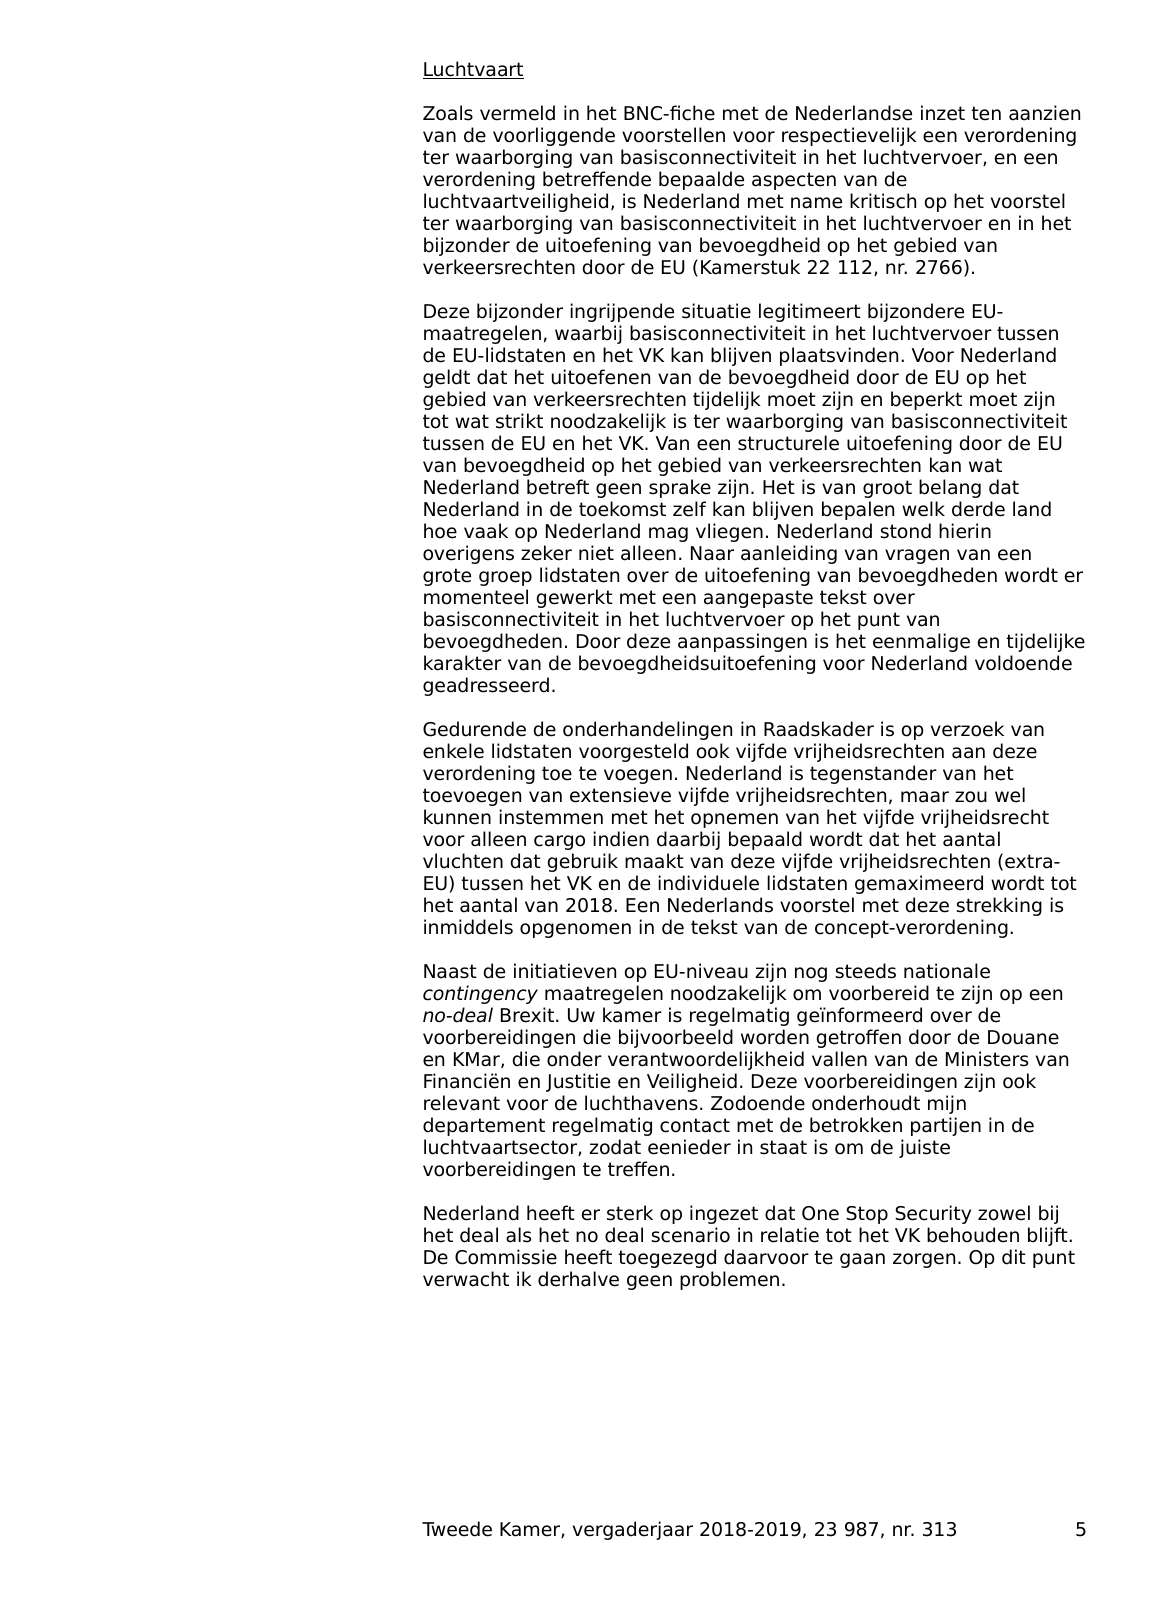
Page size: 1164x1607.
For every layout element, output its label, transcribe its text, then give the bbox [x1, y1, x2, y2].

text Gedurende de onderhandelingen in Raadskader is op verzoek van enkele lidstaten voorgesteld ook vijfde vrijheidsrechten aan deze verordening toe te voegen. Nederland is tegenstander van het toevoegen van extensieve vijfde vrijheidsrechten, maar zou wel kunnen instemmen met het opnemen van het vijfde vrijheidsrecht voor alleen cargo indien daarbij bepaald wordt dat het aantal vluchten dat gebruik maakt van deze vijfde vrijheidsrechten (extra-EU) tussen het VK en de individuele lidstaten gemaximeerd wordt tot het aantal van 2018. Een Nederlands voorstel met deze strekking is inmiddels opgenomen in de tekst van de concept-verordening. [422, 719, 1087, 939]
text Nederland heeft er sterk op ingezet dat One Stop Security zowel bij het deal als het no deal scenario in relatie tot het VK behouden blijft. De Commissie heeft toegezegd daarvoor te gaan zorgen. Op dit punt verwacht ik derhalve geen problemen. [422, 1203, 1087, 1291]
subtitle Luchtvaart [422, 59, 1087, 81]
text Zoals vermeld in het BNC-fiche met de Nederlandse inzet ten aanzien van de voorliggende voorstellen voor respectievelijk een verordening ter waarborging van basisconnectiviteit in het luchtvervoer, en een verordening betreffende bepaalde aspecten van de luchtvaartveiligheid, is Nederland met name kritisch op het voorstel ter waarborging van basisconnectiviteit in het luchtvervoer en in het bijzonder de uitoefening van bevoegdheid op het gebied van verkeersrechten door de EU (Kamerstuk 22 112, nr. 2766). [422, 103, 1087, 279]
text Deze bijzonder ingrijpende situatie legitimeert bijzondere EU-maatregelen, waarbij basisconnectiviteit in het luchtvervoer tussen de EU-lidstaten en het VK kan blijven plaatsvinden. Voor Nederland geldt dat het uitoefenen van de bevoegdheid door de EU op het gebied van verkeersrechten tijdelijk moet zijn en beperkt moet zijn tot wat strikt noodzakelijk is ter waarborging van basisconnectiviteit tussen de EU en het VK. Van een structurele uitoefening door de EU van bevoegdheid op het gebied van verkeersrechten kan wat Nederland betreft geen sprake zijn. Het is van groot belang dat Nederland in de toekomst zelf kan blijven bepalen welk derde land hoe vaak op Nederland mag vliegen. Nederland stond hierin overigens zeker niet alleen. Naar aanleiding van vragen van een grote groep lidstaten over de uitoefening van bevoegdheden wordt er momenteel gewerkt met een aangepaste tekst over basisconnectiviteit in het luchtvervoer op het punt van bevoegdheden. Door deze aanpassingen is het eenmalige en tijdelijke karakter van de bevoegdheidsuitoefening voor Nederland voldoende geadresseerd. [422, 301, 1087, 697]
text Naast de initiatieven op EU-niveau zijn nog steeds nationale contingency maatregelen noodzakelijk om voorbereid te zijn op een no-deal Brexit. Uw kamer is regelmatig geïnformeerd over de voorbereidingen die bijvoorbeeld worden getroffen door de Douane en KMar, die onder verantwoordelijkheid vallen van de Ministers van Financiën en Justitie en Veiligheid. Deze voorbereidingen zijn ook relevant voor de luchthavens. Zodoende onderhoudt mijn departement regelmatig contact met de betrokken partijen in de luchtvaartsector, zodat eenieder in staat is om de juiste voorbereidingen te treffen. [422, 961, 1087, 1181]
